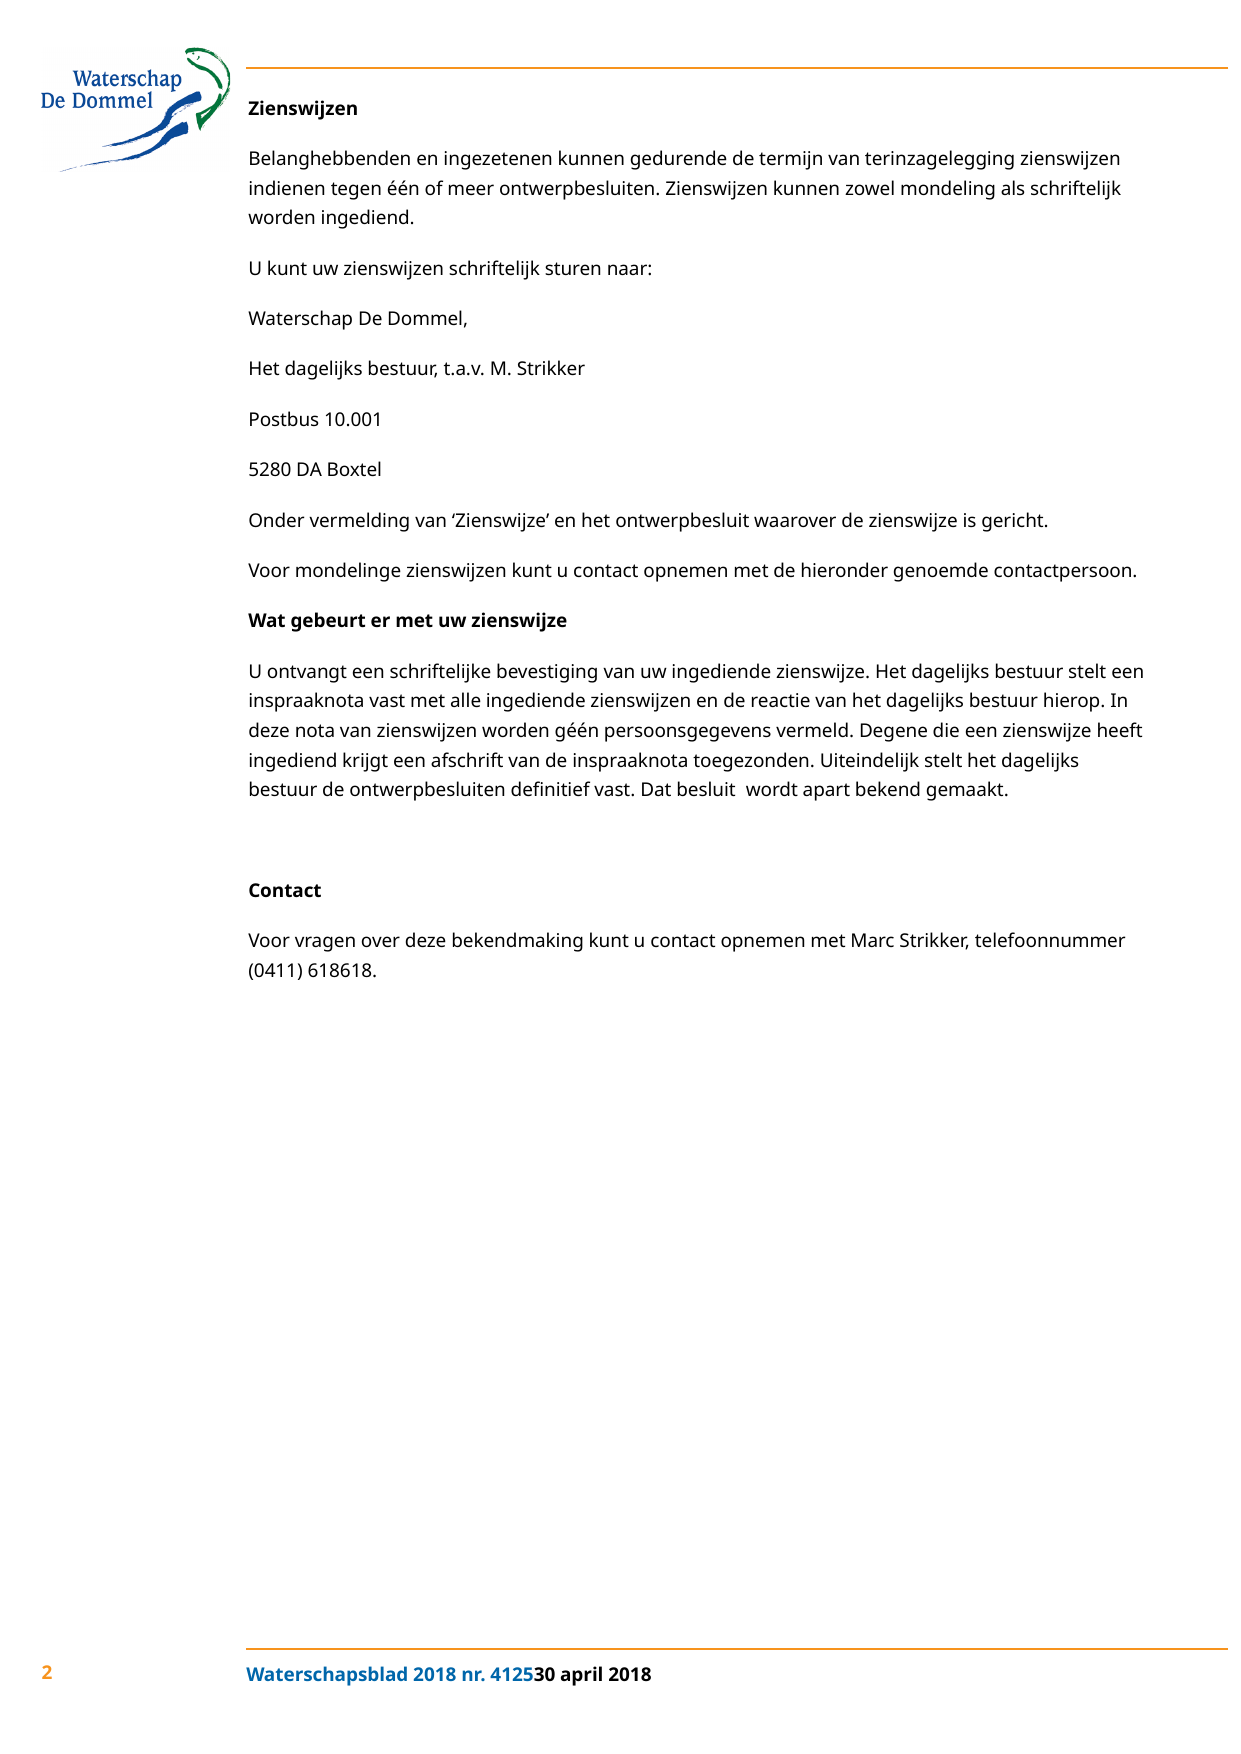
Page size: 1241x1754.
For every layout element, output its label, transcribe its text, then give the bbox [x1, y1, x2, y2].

text Belanghebbenden en ingezetenen kunnen gedurende de termijn van terinzagelegging zienswijzen indienen tegen één of meer ontwerpbesluiten. Zienswijzen kunnen zowel mondeling als schriftelijk worden ingediend. [248, 145, 1152, 230]
text Het dagelijks bestuur, t.a.v. M. Strikker [248, 356, 1152, 381]
text Voor mondelinge zienswijzen kunt u contact opnemen met de hieronder genoemde contactpersoon. [248, 557, 1152, 583]
text U ontvangt een schriftelijke bevestiging van uw ingediende zienswijze. Het dagelijks bestuur stelt een inspraaknota vast met alle ingediende zienswijzen en de reactie van het dagelijks bestuur hierop. In deze nota van zienswijzen worden géén persoonsgegevens vermeld. Degene die een zienswijze heeft ingediend krijgt een afschrift van de inspraaknota toegezonden. Uiteindelijk stelt het dagelijks bestuur de ontwerpbesluiten definitief vast. Dat besluit wordt apart bekend gemaakt. [248, 658, 1152, 802]
text Waterschap De Dommel, [248, 305, 1152, 331]
text Wat gebeurt er met uw zienswijze [248, 608, 1152, 633]
text U kunt uw zienswijzen schriftelijk sturen naar: [248, 255, 1152, 281]
text Onder vermelding van ‘Zienswijze’ en het ontwerpbesluit waarover de zienswijze is gericht. [248, 507, 1152, 533]
text 5280 DA Boxtel [248, 456, 1152, 482]
picture [41, 47, 231, 172]
text Voor vragen over deze bekendmaking kunt u contact opnemen met Marc Strikker, telefoonnummer (0411) 618618. [248, 928, 1152, 983]
text Postbus 10.001 [248, 406, 1152, 432]
text Zienswijzen [248, 95, 1152, 121]
text Contact [248, 877, 1152, 903]
